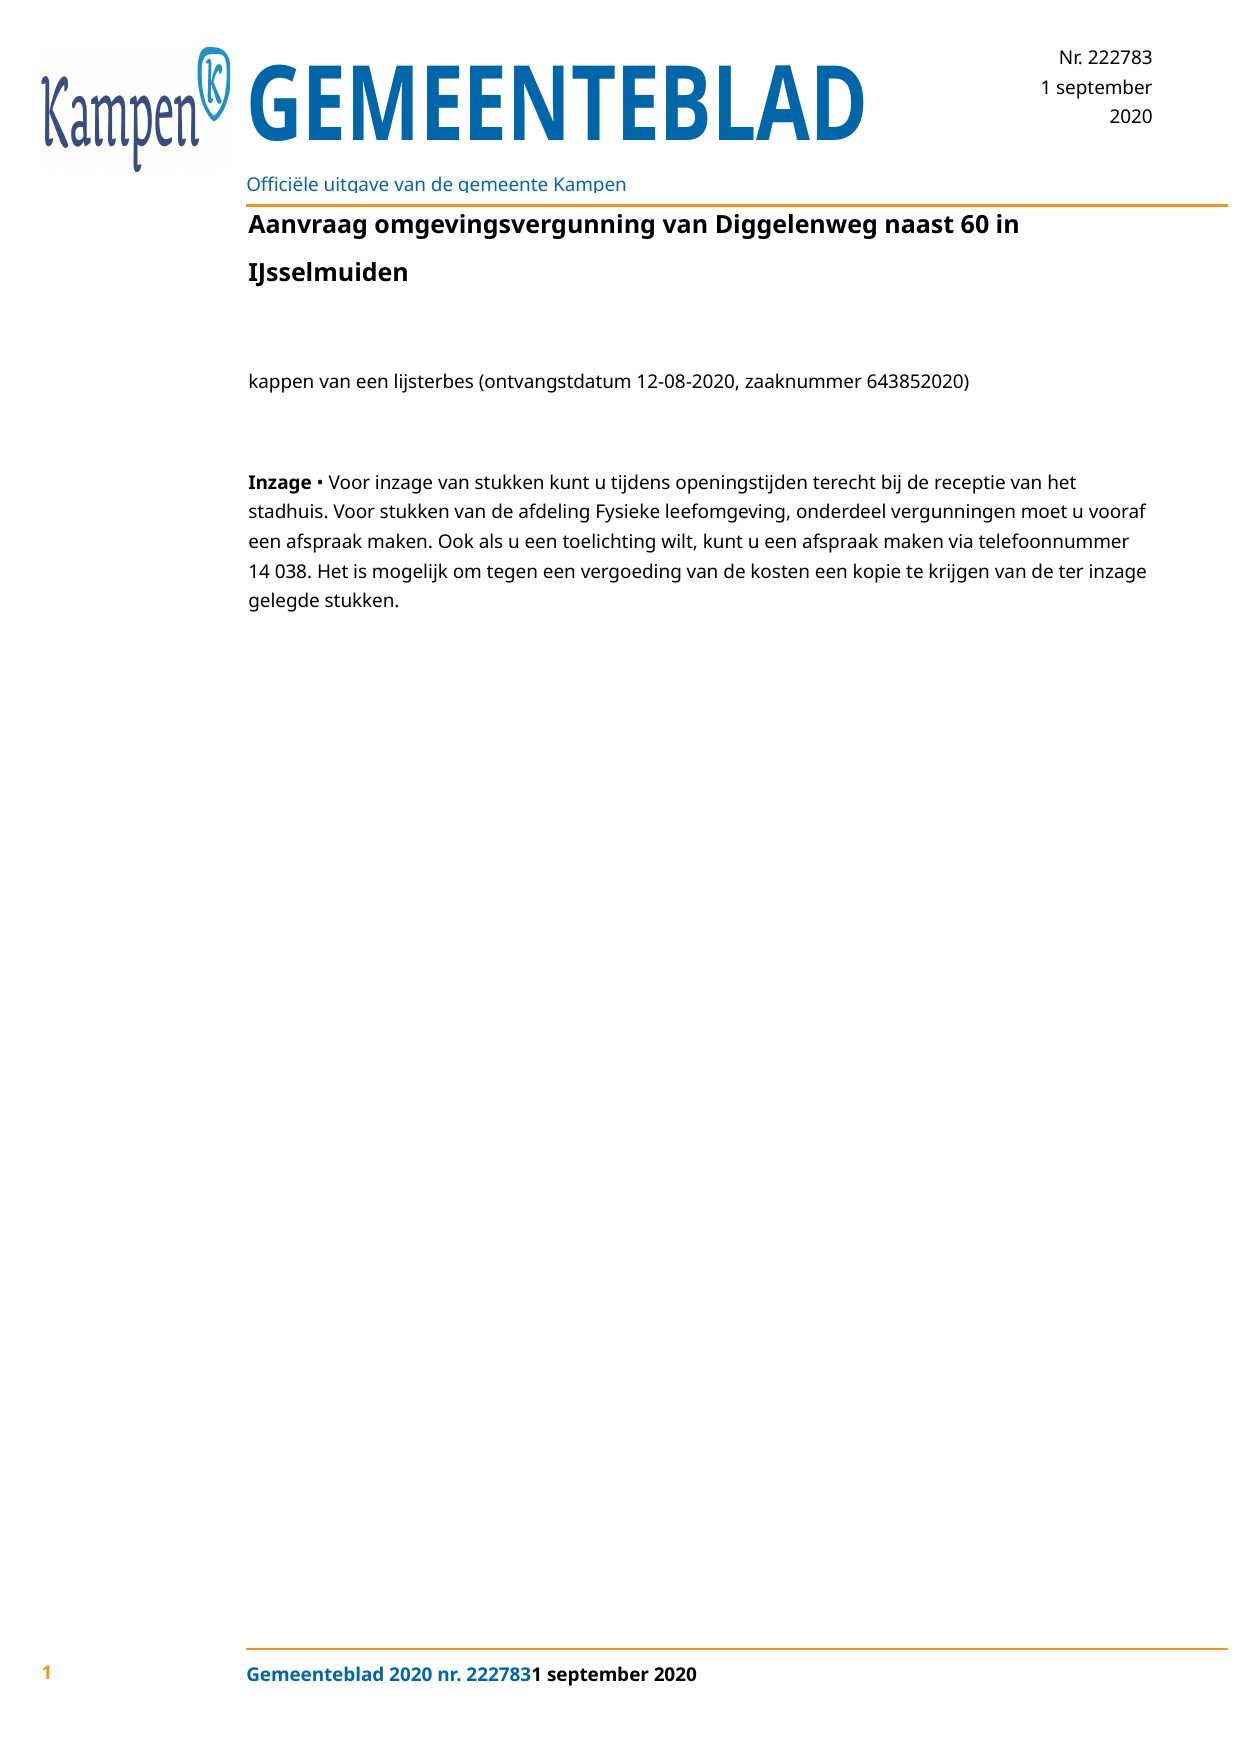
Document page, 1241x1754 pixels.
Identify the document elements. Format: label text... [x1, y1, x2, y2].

text Aanvraag omgevingsvergunning van Diggelenweg naast 60 in IJsselmuiden [248, 207, 1152, 288]
text Inzage • Voor inzage van stukken kunt u tijdens openingstijden terecht bij de receptie van het stadhuis. Voor stukken van de afdeling Fysieke leefomgeving, onderdeel vergunningen moet u vooraf een afspraak maken. Ook als u een toelichting wilt, kunt u een afspraak maken via telefoonnummer 14 038. Het is mogelijk om tegen een vergoeding van de kosten een kopie te krijgen van de ter inzage gelegde stukken. [248, 469, 1152, 613]
text kappen van een lijsterbes (ontvangstdatum 12-08-2020, zaaknummer 643852020) [248, 368, 1152, 394]
picture [41, 47, 231, 172]
